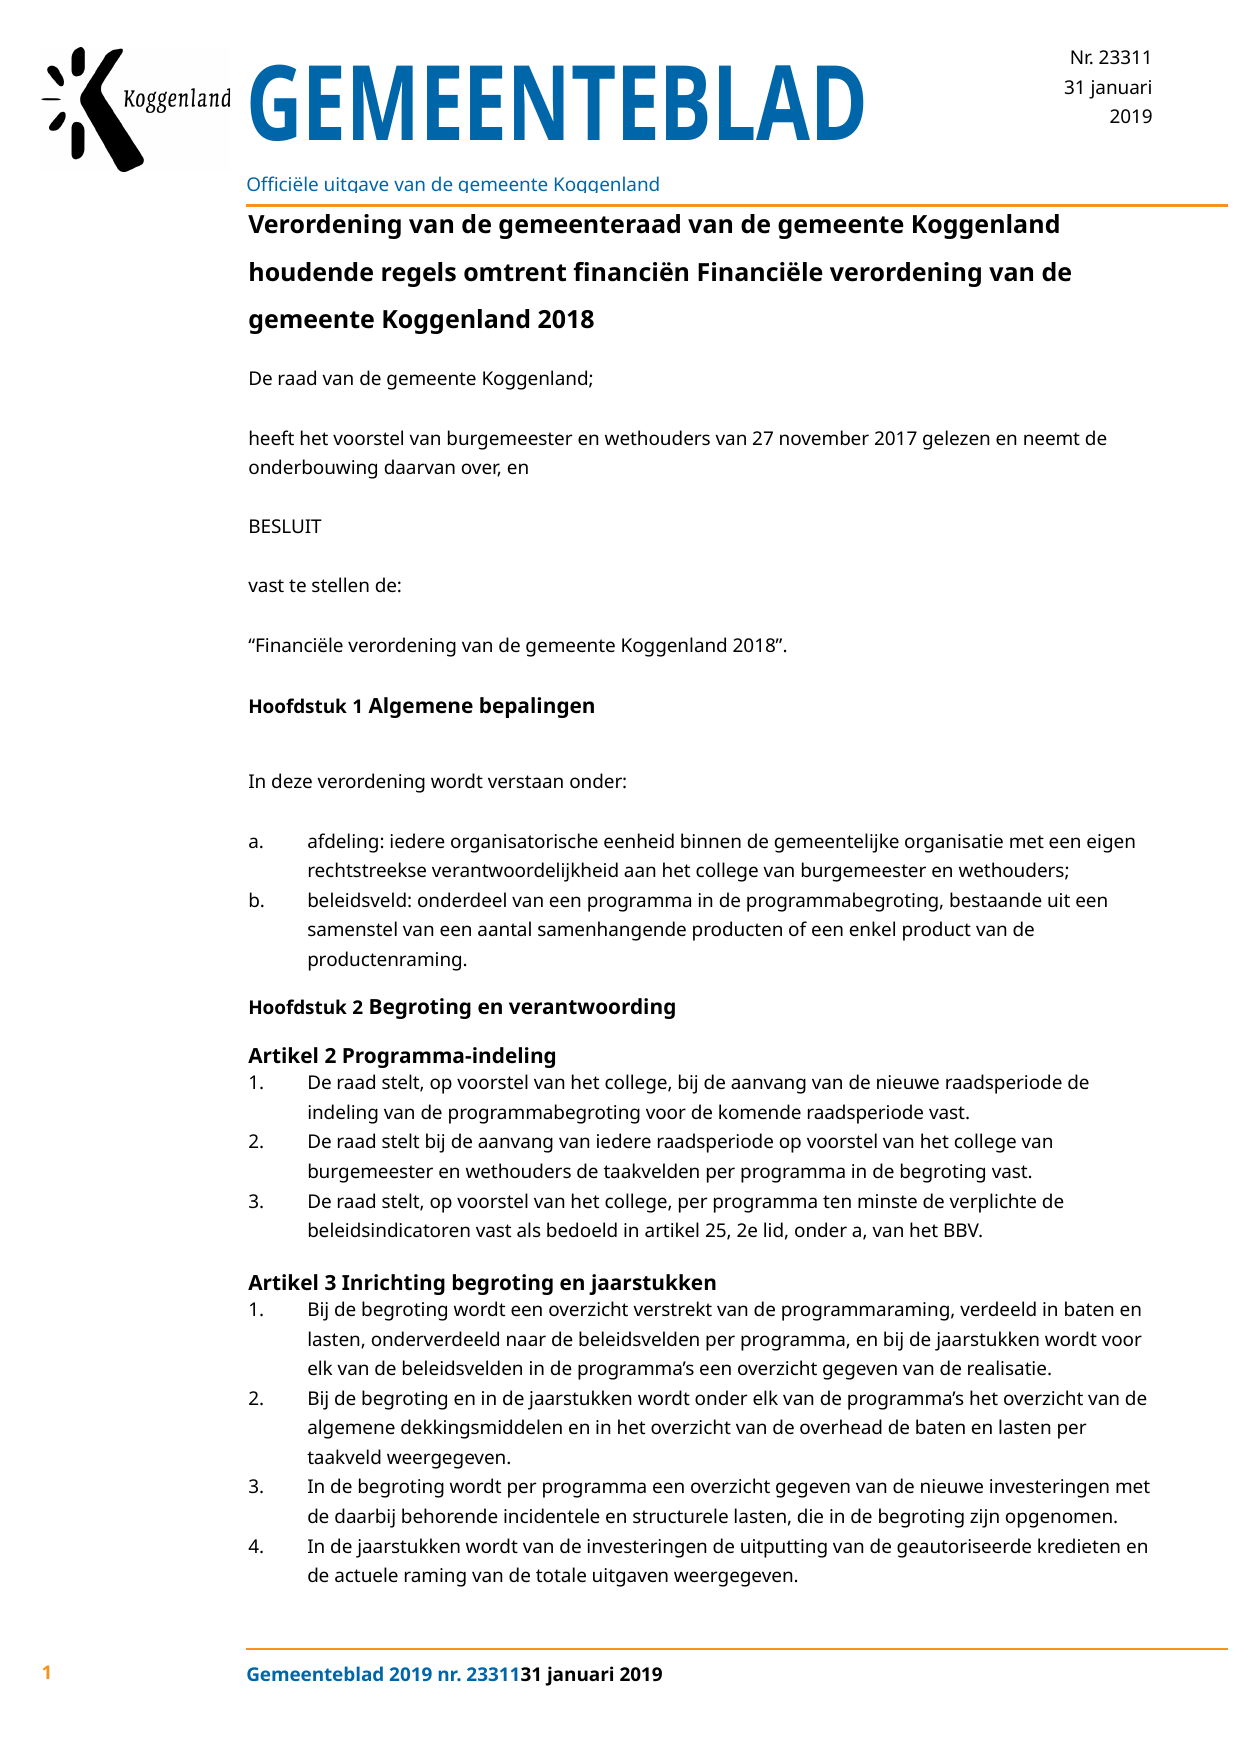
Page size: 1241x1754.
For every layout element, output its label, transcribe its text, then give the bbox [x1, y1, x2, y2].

text De raad van de gemeente Koggenland; [248, 366, 1152, 391]
text Verordening van de gemeenteraad van de gemeente Koggenland houdende regels omtrent financiën Financiële verordening van de gemeente Koggenland 2018 [248, 207, 1152, 336]
text heeft het voorstel van burgemeester en wethouders van 27 november 2017 gelezen en neemt de onderbouwing daarvan over, en [248, 425, 1152, 480]
list In de begroting wordt per programma een overzicht gegeven van de nieuwe investeringen met de daarbij behorende incidentele en structurele lasten, die in de begroting zijn opgenomen. [248, 1474, 1152, 1529]
text Hoofdstuk 2 Begroting en verantwoording [248, 992, 1152, 1020]
text vast te stellen de: [248, 573, 1152, 598]
text In deze verordening wordt verstaan onder: [248, 769, 1152, 794]
list beleidsveld: onderdeel van een programma in de programmabegroting, bestaande uit een samenstel van een aantal samenhangende producten of een enkel product van de productenraming. [248, 887, 1152, 972]
list Bij de begroting en in de jaarstukken wordt onder elk van de programma’s het overzicht van de algemene dekkingsmiddelen en in het overzicht van de overhead de baten en lasten per taakveld weergegeven. [248, 1385, 1152, 1470]
list afdeling: iedere organisatorische eenheid binnen de gemeentelijke organisatie met een eigen rechtstreekse verantwoordelijkheid aan het college van burgemeester en wethouders; [248, 828, 1152, 883]
list De raad stelt, op voorstel van het college, bij de aanvang van de nieuwe raadsperiode de indeling van de programmabegroting voor de komende raadsperiode vast. [248, 1069, 1152, 1125]
text Artikel 2 Programma-indeling [248, 1041, 1152, 1069]
text “Financiële verordening van de gemeente Koggenland 2018”. [248, 632, 1152, 657]
text Hoofdstuk 1 Algemene bepalingen [248, 691, 1152, 719]
text Artikel 3 Inrichting begroting en jaarstukken [248, 1268, 1152, 1296]
list Bij de begroting wordt een overzicht verstrekt van de programmaraming, verdeeld in baten en lasten, onderverdeeld naar de beleidsvelden per programma, en bij de jaarstukken wordt voor elk van de beleidsvelden in de programma’s een overzicht gegeven van de realisatie. [248, 1296, 1152, 1381]
list De raad stelt, op voorstel van het college, per programma ten minste de verplichte de beleidsindicatoren vast als bedoeld in artikel 25, 2e lid, onder a, van het BBV. [248, 1188, 1152, 1243]
list In de jaarstukken wordt van de investeringen de uitputting van de geautoriseerde kredieten en de actuele raming van de totale uitgaven weergegeven. [248, 1533, 1152, 1588]
list De raad stelt bij de aanvang van iedere raadsperiode op voorstel van het college van burgemeester en wethouders de taakvelden per programma in de begroting vast. [248, 1129, 1152, 1184]
picture [41, 47, 231, 172]
text BESLUIT [248, 513, 1152, 539]
